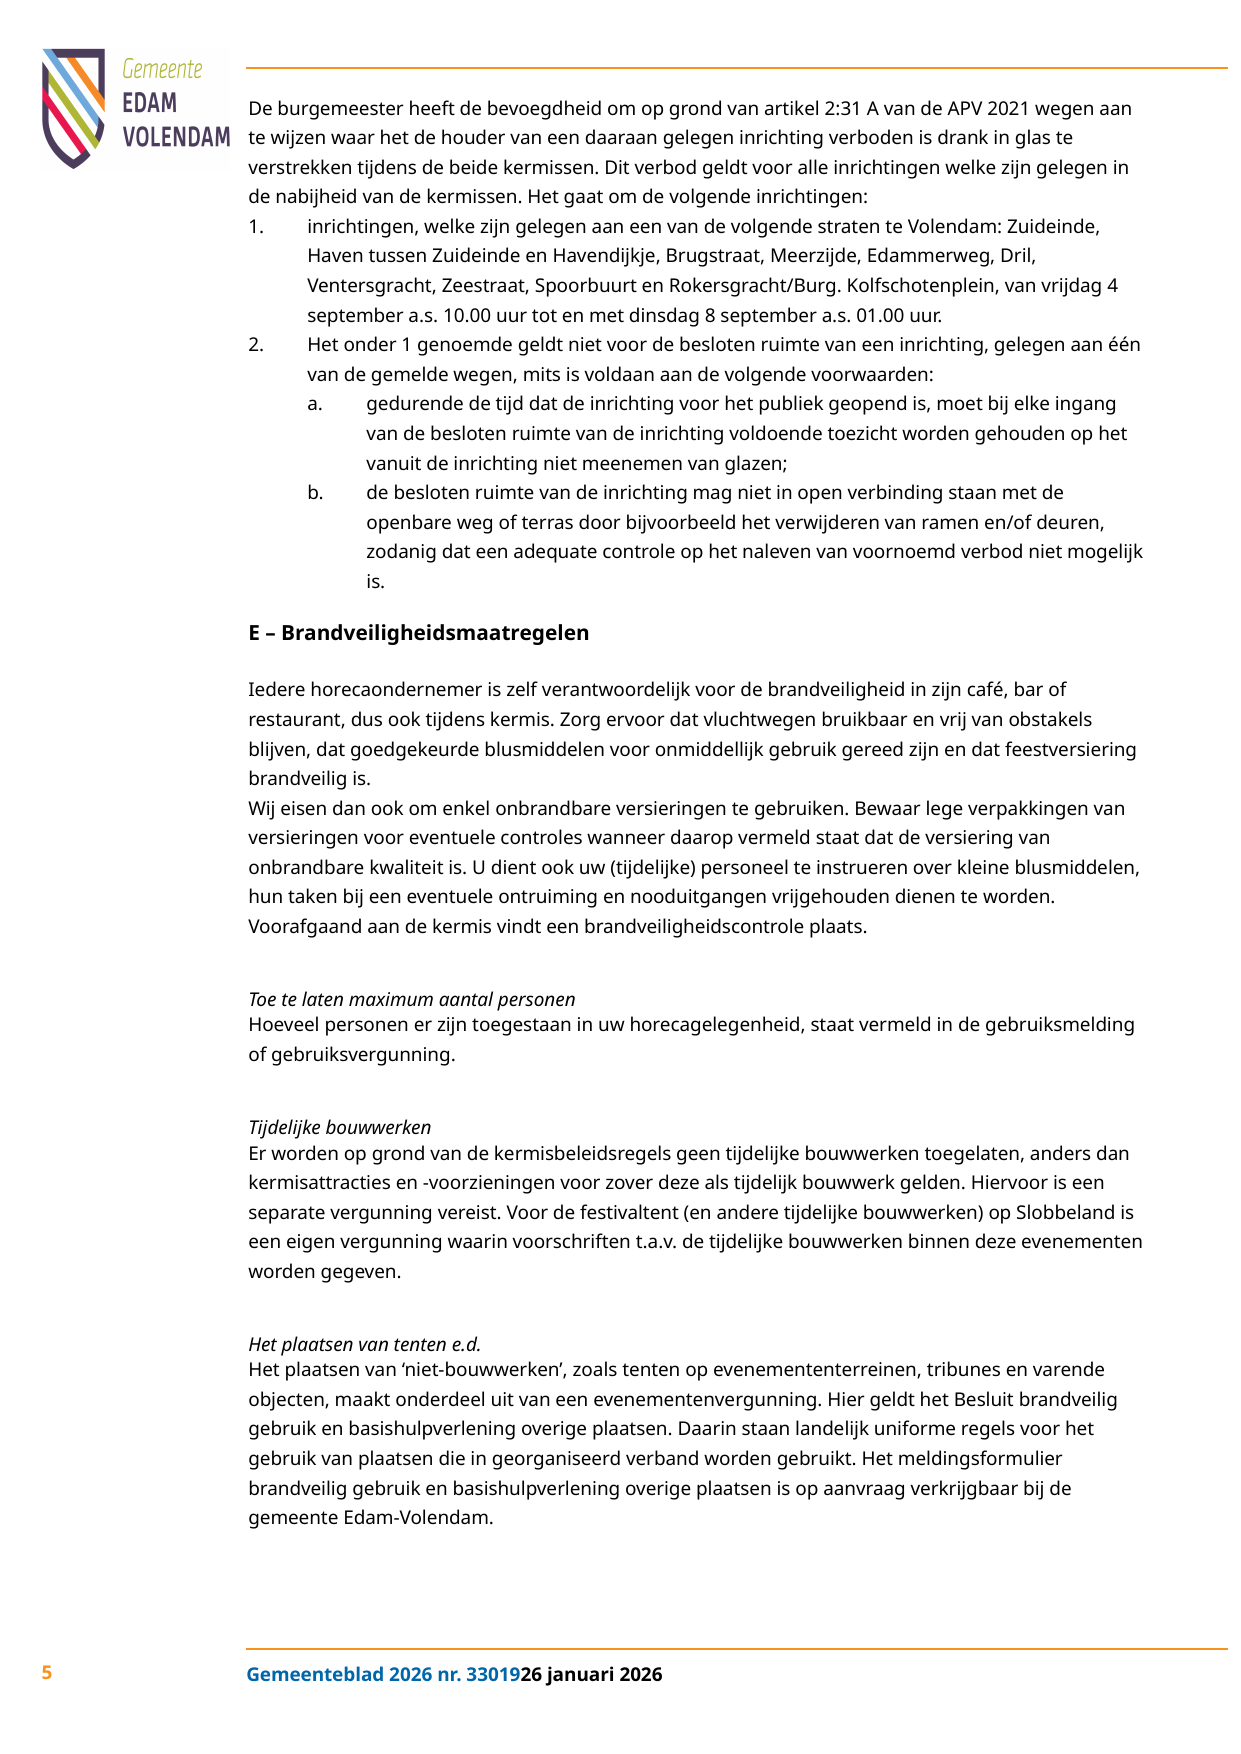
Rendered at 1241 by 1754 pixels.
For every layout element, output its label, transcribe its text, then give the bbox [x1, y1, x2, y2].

picture [41, 47, 231, 172]
text Tijdelijke bouwwerken [248, 1114, 1152, 1140]
list inrichtingen, welke zijn gelegen aan een van de volgende straten te Volendam: Zuideinde, Haven tussen Zuideinde en Havendijkje, Brugstraat, Meerzijde, Edammerweg, Dril, Ventersgracht, Zeestraat, Spoorbuurt en Rokersgracht/Burg. Kolfschotenplein, van vrijdag 4 september a.s. 10.00 uur tot en met dinsdag 8 september a.s. 01.00 uur. [248, 213, 1152, 328]
list gedurende de tijd dat de inrichting voor het publiek geopend is, moet bij elke ingang van de besloten ruimte van de inrichting voldoende toezicht worden gehouden op het vanuit de inrichting niet meenemen van glazen; [307, 391, 1152, 476]
text Hoeveel personen er zijn toegestaan in uw horecagelegenheid, staat vermeld in de gebruiksmelding of gebruiksvergunning. [248, 1012, 1152, 1067]
text E – Brandveiligheidsmaatregelen [248, 618, 1152, 647]
list de besloten ruimte van de inrichting mag niet in open verbinding staan met de openbare weg of terras door bijvoorbeeld het verwijderen van ramen en/of deuren, zodanig dat een adequate controle op het naleven van voornoemd verbod niet mogelijk is. [307, 479, 1152, 594]
text Het plaatsen van ‘niet-bouwwerken’, zoals tenten op evenemententerreinen, tribunes en varende objecten, maakt onderdeel uit van een evenementenvergunning. Hier geldt het Besluit brandveilig gebruik en basishulpverlening overige plaatsen. Daarin staan landelijk uniforme regels voor het gebruik van plaatsen die in georganiseerd verband worden gebruikt. Het meldingsformulier brandveilig gebruik en basishulpverlening overige plaatsen is op aanvraag verkrijgbaar bij de gemeente Edam-Volendam. [248, 1356, 1152, 1530]
text Wij eisen dan ook om enkel onbrandbare versieringen te gebruiken. Bewaar lege verpakkingen van versieringen voor eventuele controles wanneer daarop vermeld staat dat de versiering van onbrandbare kwaliteit is. U dient ook uw (tijdelijke) personeel te instrueren over kleine blusmiddelen, hun taken bij een eventuele ontruiming en nooduitgangen vrijgehouden dienen te worden. Voorafgaand aan de kermis vindt een brandveiligheidscontrole plaats. [248, 795, 1152, 939]
text Iedere horecaondernemer is zelf verantwoordelijk voor de brandveiligheid in zijn café, bar of restaurant, dus ook tijdens kermis. Zorg ervoor dat vluchtwegen bruikbaar en vrij van obstakels blijven, dat goedgekeurde blusmiddelen voor onmiddellijk gebruik gereed zijn en dat feestversiering brandveilig is. [248, 677, 1152, 791]
text Toe te laten maximum aantal personen [248, 986, 1152, 1012]
list Het onder 1 genoemde geldt niet voor de besloten ruimte van een inrichting, gelegen aan één van de gemelde wegen, mits is voldaan aan de volgende voorwaarden: [248, 331, 1152, 387]
text De burgemeester heeft de bevoegdheid om op grond van artikel 2:31 A van de APV 2021 wegen aan te wijzen waar het de houder van een daaraan gelegen inrichting verboden is drank in glas te verstrekken tijdens de beide kermissen. Dit verbod geldt voor alle inrichtingen welke zijn gelegen in de nabijheid van de kermissen. Het gaat om de volgende inrichtingen: [248, 95, 1152, 209]
text Het plaatsen van tenten e.d. [248, 1331, 1152, 1356]
text Er worden op grond van de kermisbeleidsregels geen tijdelijke bouwwerken toegelaten, anders dan kermisattracties en -voorzieningen voor zover deze als tijdelijk bouwwerk gelden. Hiervoor is een separate vergunning vereist. Voor de festivaltent (en andere tijdelijke bouwwerken) op Slobbeland is een eigen vergunning waarin voorschriften t.a.v. de tijdelijke bouwwerken binnen deze evenementen worden gegeven. [248, 1140, 1152, 1284]
